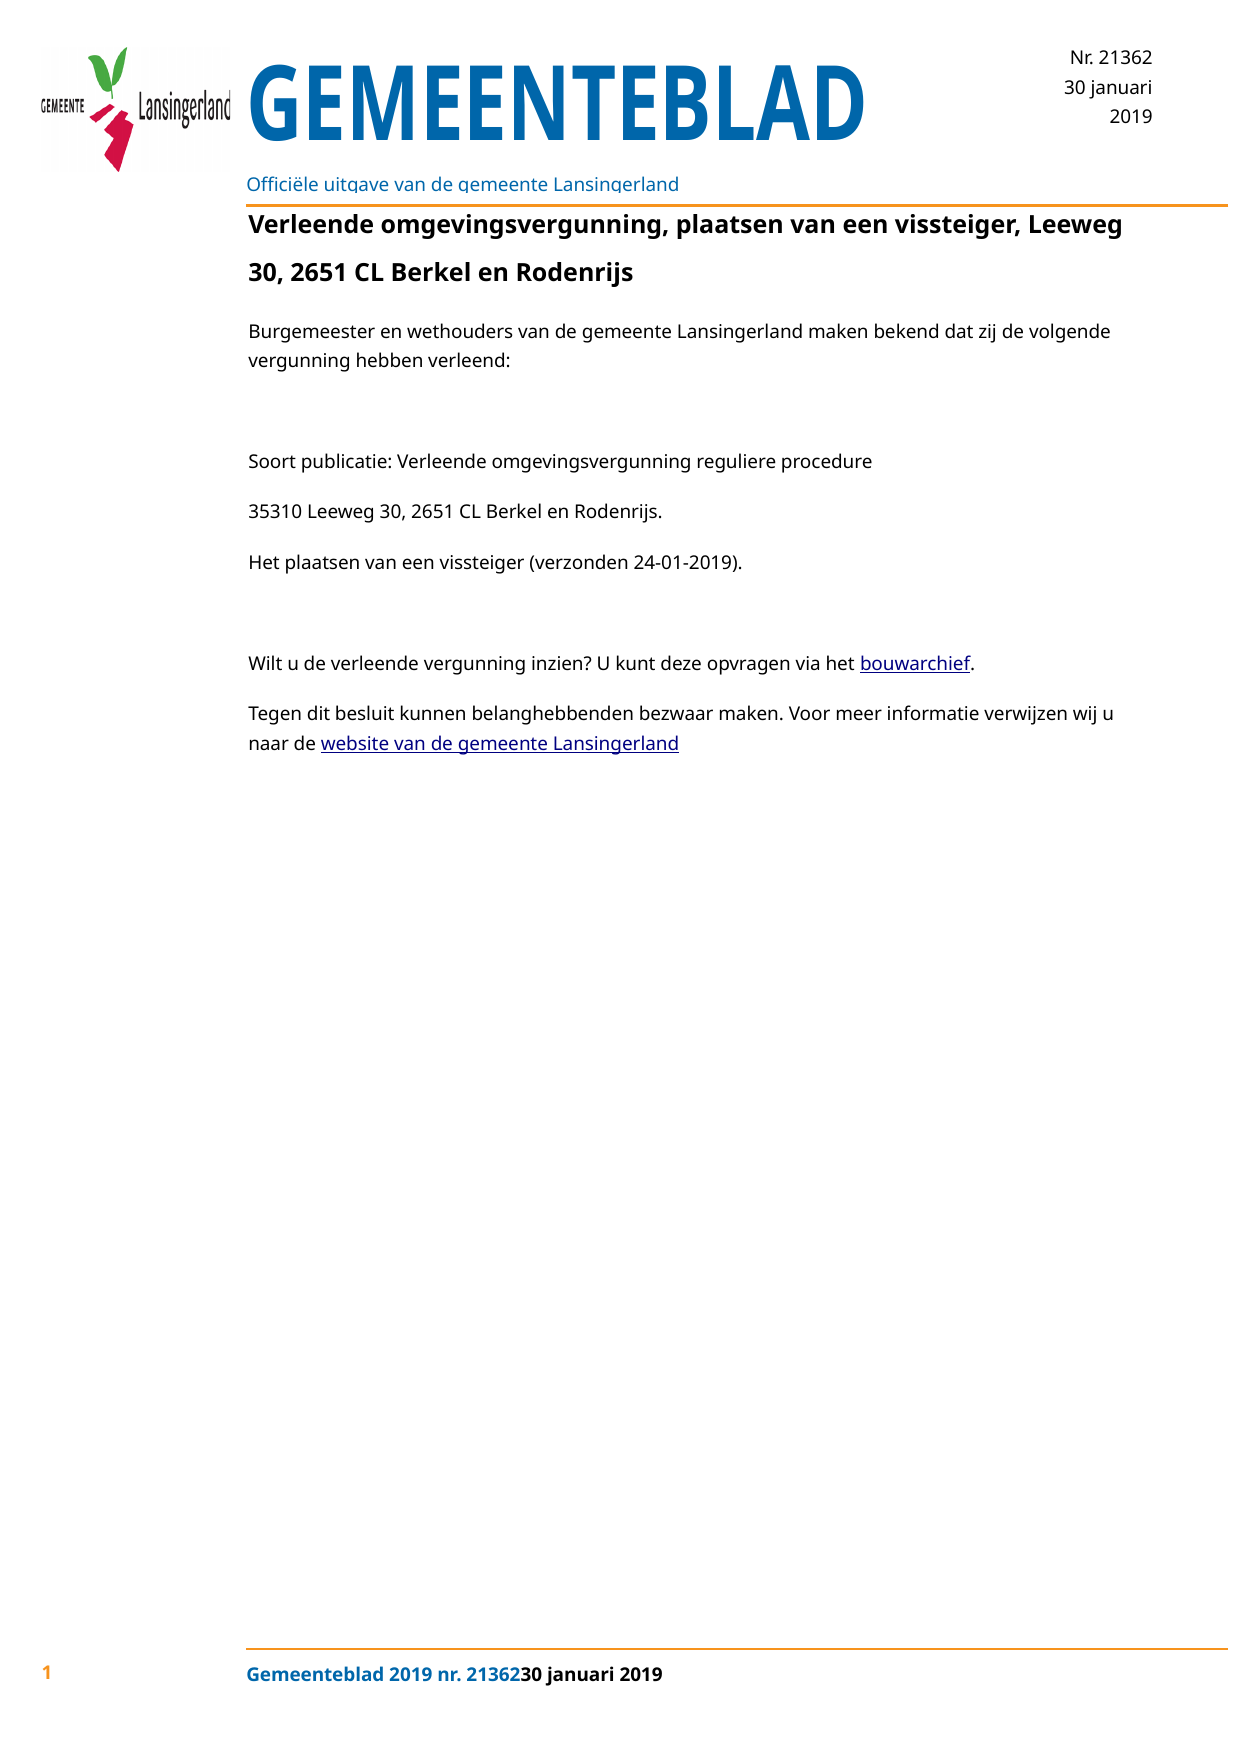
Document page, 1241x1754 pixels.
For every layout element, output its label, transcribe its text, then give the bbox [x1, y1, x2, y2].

text Wilt u de verleende vergunning inzien? U kunt deze opvragen via het bouwarchief. [248, 650, 1152, 676]
text 35310 Leeweg 30, 2651 CL Berkel en Rodenrijs. [248, 499, 1152, 524]
text Tegen dit besluit kunnen belanghebbenden bezwaar maken. Voor meer informatie verwijzen wij u naar de website van de gemeente Lansingerland [248, 700, 1152, 756]
text Burgemeester en wethouders van de gemeente Lansingerland maken bekend dat zij de volgende vergunning hebben verleend: [248, 318, 1152, 373]
picture [41, 47, 231, 172]
text Verleende omgevingsvergunning, plaatsen van een vissteiger, Leeweg 30, 2651 CL Berkel en Rodenrijs [248, 207, 1152, 288]
text Het plaatsen van een vissteiger (verzonden 24-01-2019). [248, 549, 1152, 575]
text Soort publicatie: Verleende omgevingsvergunning reguliere procedure [248, 448, 1152, 474]
